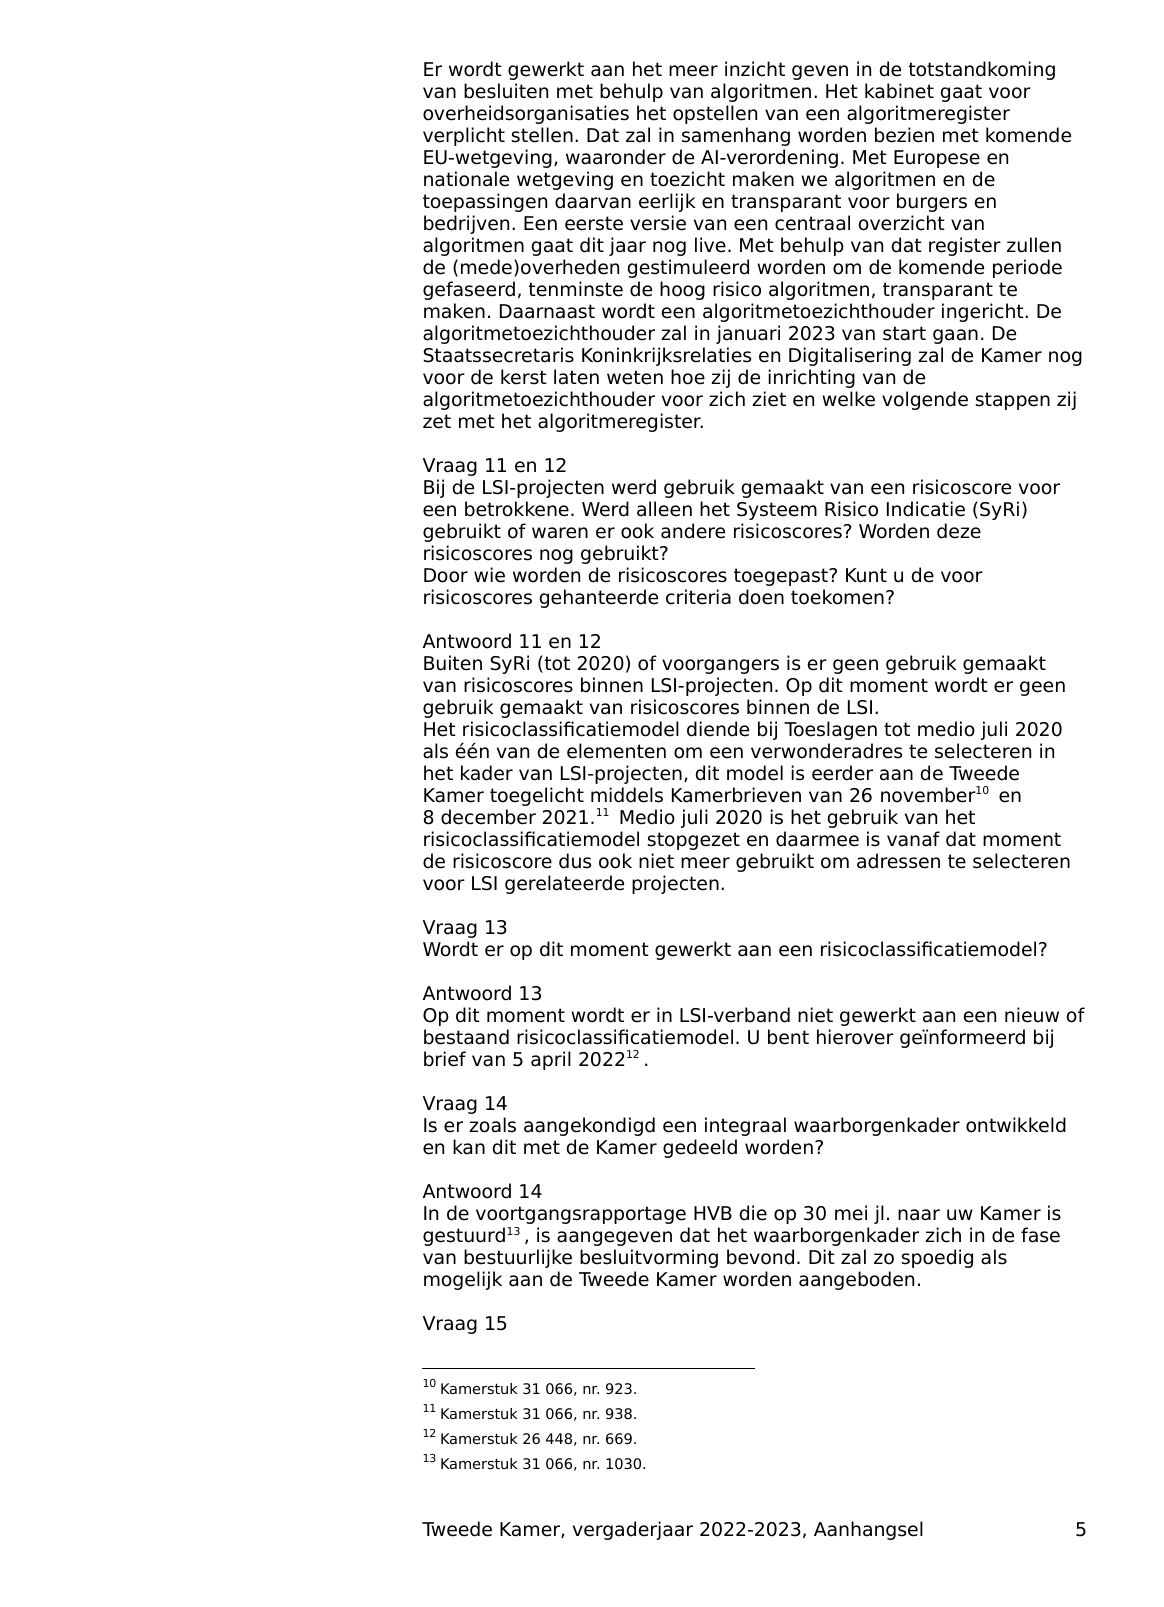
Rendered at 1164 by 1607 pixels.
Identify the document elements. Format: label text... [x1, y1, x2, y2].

text Kamerstuk 26 448, nr. 669. [422, 1427, 1087, 1449]
text Kamerstuk 31 066, nr. 1030. [422, 1452, 1087, 1474]
text Vraag 14 [422, 1093, 1087, 1115]
text Antwoord 11 en 12 [422, 631, 1087, 653]
text Buiten SyRi (tot 2020) of voorgangers is er geen gebruik gemaakt van risicoscores binnen LSI-projecten. Op dit moment wordt er geen gebruik gemaakt van risicoscores binnen de LSI. [422, 653, 1087, 719]
text Bij de LSI-projecten werd gebruik gemaakt van een risicoscore voor een betrokkene. Werd alleen het Systeem Risico Indicatie (SyRi) gebruikt of waren er ook andere risicoscores? Worden deze risicoscores nog gebruikt? [422, 477, 1087, 565]
text Kamerstuk 31 066, nr. 938. [422, 1402, 1087, 1424]
text Is er zoals aangekondigd een integraal waarborgenkader ontwikkeld en kan dit met de Kamer gedeeld worden? [422, 1115, 1087, 1159]
text Vraag 13 [422, 917, 1087, 939]
text Het risicoclassificatiemodel diende bij Toeslagen tot medio juli 2020 als één van de elementen om een verwonderadres te selecteren in het kader van LSI-projecten, dit model is eerder aan de Tweede Kamer toegelicht middels Kamerbrieven van 26 november en 8 december 2021. Medio juli 2020 is het gebruik van het risicoclassificatiemodel stopgezet en daarmee is vanaf dat moment de risicoscore dus ook niet meer gebruikt om adressen te selecteren voor LSI gerelateerde projecten. [422, 719, 1087, 895]
text Op dit moment wordt er in LSI-verband niet gewerkt aan een nieuw of bestaand risicoclassificatiemodel. U bent hierover geïnformeerd bij brief van 5 april 2022. [422, 1005, 1087, 1071]
text Er wordt gewerkt aan het meer inzicht geven in de totstandkoming van besluiten met behulp van algoritmen. Het kabinet gaat voor overheidsorganisaties het opstellen van een algoritmeregister verplicht stellen. Dat zal in samenhang worden bezien met komende EU-wetgeving, waaronder de AI-verordening. Met Europese en nationale wetgeving en toezicht maken we algoritmen en de toepassingen daarvan eerlijk en transparant voor burgers en bedrijven. Een eerste versie van een centraal overzicht van algoritmen gaat dit jaar nog live. Met behulp van dat register zullen de (mede)overheden gestimuleerd worden om de komende periode gefaseerd, tenminste de hoog risico algoritmen, transparant te maken. Daarnaast wordt een algoritmetoezichthouder ingericht. De algoritmetoezichthouder zal in januari 2023 van start gaan. De Staatssecretaris Koninkrijksrelaties en Digitalisering zal de Kamer nog voor de kerst laten weten hoe zij de inrichting van de algoritmetoezichthouder voor zich ziet en welke volgende stappen zij zet met het algoritmeregister. [422, 59, 1087, 433]
text In de voortgangsrapportage HVB die op 30 mei jl. naar uw Kamer is gestuurd, is aangegeven dat het waarborgenkader zich in de fase van bestuurlijke besluitvorming bevond. Dit zal zo spoedig als mogelijk aan de Tweede Kamer worden aangeboden. [422, 1203, 1087, 1291]
text Door wie worden de risicoscores toegepast? Kunt u de voor risicoscores gehanteerde criteria doen toekomen? [422, 565, 1087, 609]
text Vraag 11 en 12 [422, 455, 1087, 477]
text Vraag 15 [422, 1313, 1087, 1335]
text Wordt er op dit moment gewerkt aan een risicoclassificatiemodel? [422, 939, 1087, 961]
text Antwoord 13 [422, 983, 1087, 1005]
text Antwoord 14 [422, 1181, 1087, 1203]
text Kamerstuk 31 066, nr. 923. [422, 1377, 1087, 1399]
